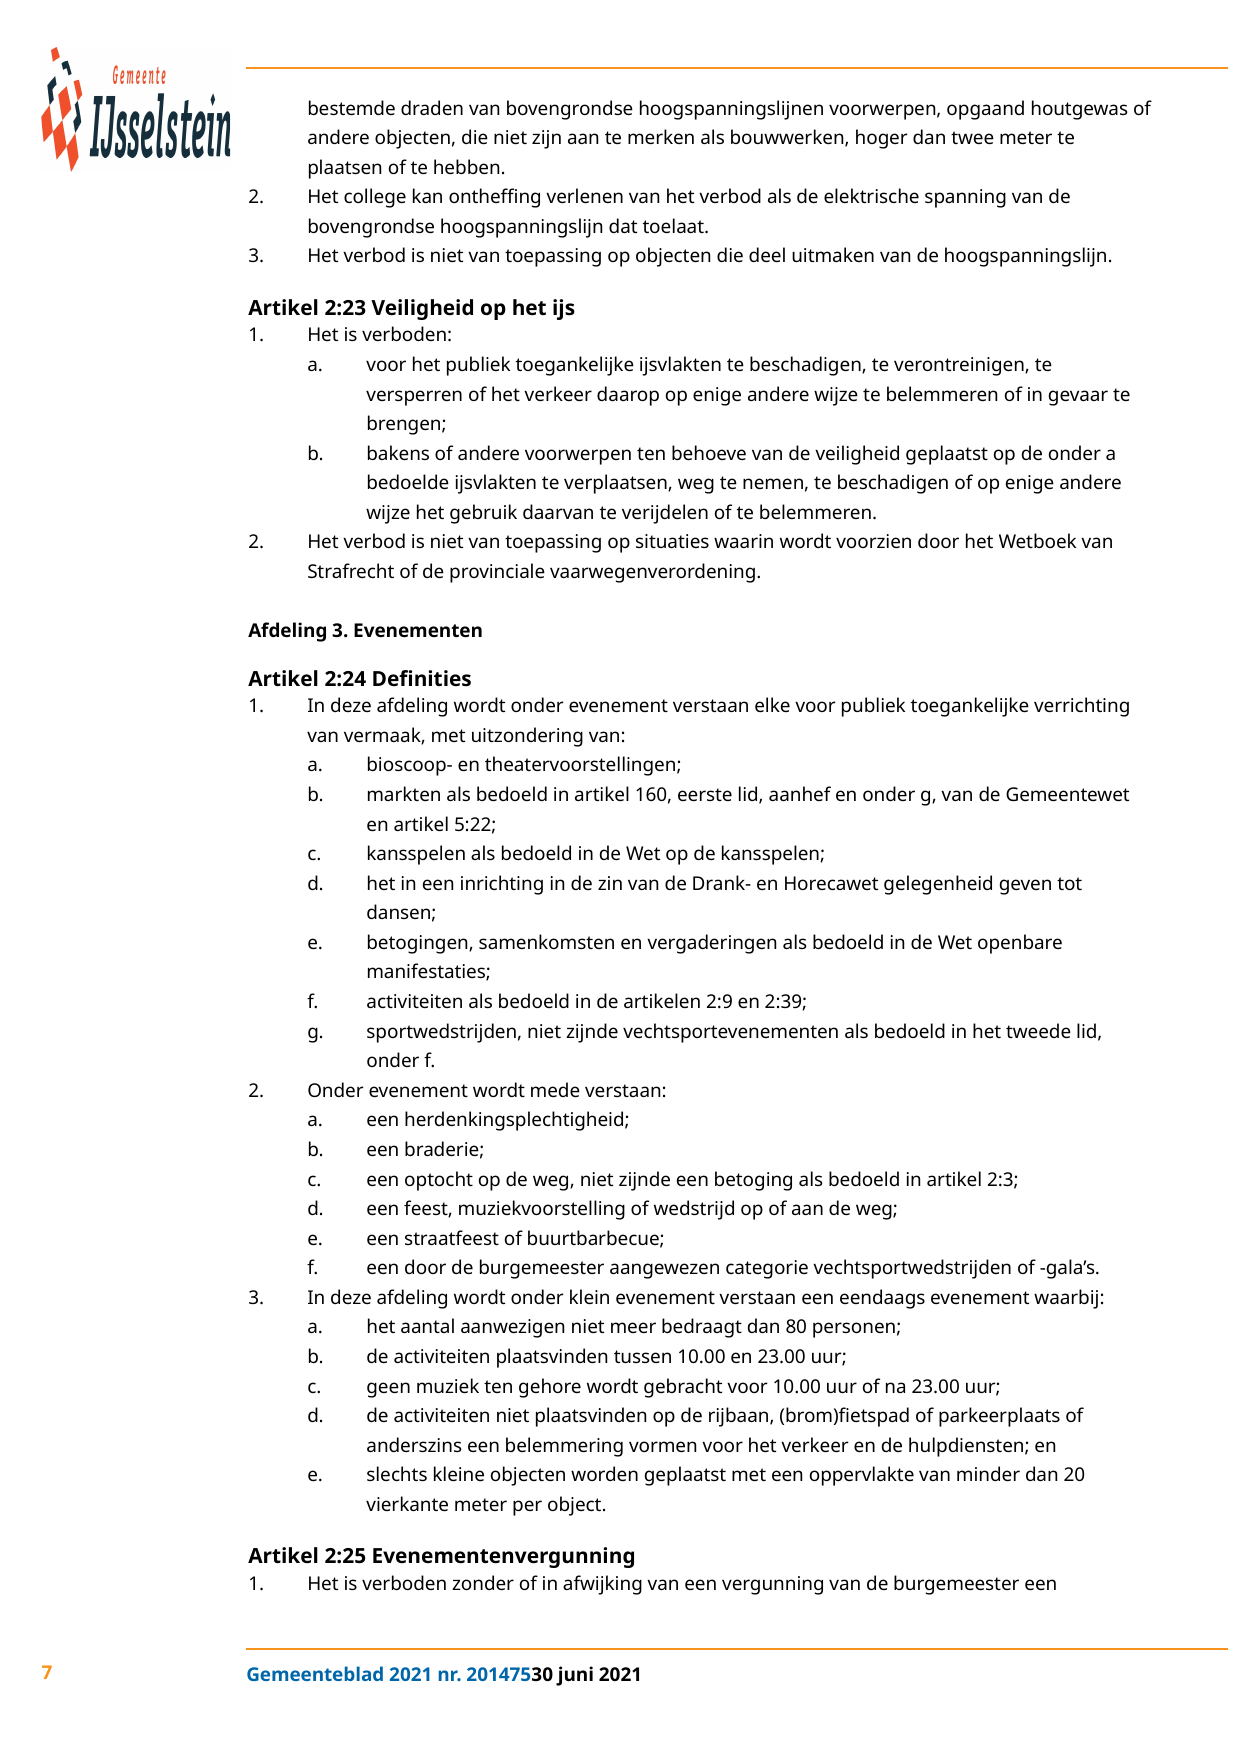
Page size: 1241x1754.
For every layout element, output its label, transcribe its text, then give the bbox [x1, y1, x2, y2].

list de activiteiten niet plaatsvinden op de rijbaan, (brom)fietspad of parkeerplaats of anderszins een belemmering vormen voor het verkeer en de hulpdiensten; en [307, 1402, 1152, 1458]
list activiteiten als bedoeld in de artikelen 2:9 en 2:39; [307, 988, 1152, 1014]
text Artikel 2:25 Evenementenvergunning [248, 1542, 1152, 1570]
text Artikel 2:23 Veiligheid op het ijs [248, 293, 1152, 322]
list een braderie; [307, 1136, 1152, 1162]
picture [41, 47, 231, 172]
list sportwedstrijden, niet zijnde vechtsportevenementen als bedoeld in het tweede lid, onder f. [307, 1018, 1152, 1073]
list een feest, muziekvoorstelling of wedstrijd op of aan de weg; [307, 1195, 1152, 1221]
list slechts kleine objecten worden geplaatst met een oppervlakte van minder dan 20 vierkante meter per object. [307, 1462, 1152, 1517]
text Afdeling 3. Evenementen [248, 617, 1152, 643]
list markten als bedoeld in artikel 160, eerste lid, aanhef en onder g, van de Gemeentewet en artikel 5:22; [307, 781, 1152, 836]
list een straatfeest of buurtbarbecue; [307, 1225, 1152, 1251]
list betogingen, samenkomsten en vergaderingen als bedoeld in de Wet openbare manifestaties; [307, 929, 1152, 984]
list Onder evenement wordt mede verstaan: [248, 1077, 1152, 1103]
list een door de burgemeester aangewezen categorie vechtsportwedstrijden of -gala’s. [307, 1254, 1152, 1280]
list bestemde draden van bovengrondse hoogspanningslijnen voorwerpen, opgaand houtgewas of andere objecten, die niet zijn aan te merken als bouwwerken, hoger dan twee meter te plaatsen of te hebben. [248, 95, 1152, 180]
list bakens of andere voorwerpen ten behoeve van de veiligheid geplaatst op de onder a bedoelde ijsvlakten te verplaatsen, weg te nemen, te beschadigen of op enige andere wijze het gebruik daarvan te verijdelen of te belemmeren. [307, 440, 1152, 525]
list Het verbod is niet van toepassing op objecten die deel uitmaken van de hoogspanningslijn. [248, 243, 1152, 268]
text Artikel 2:24 Definities [248, 664, 1152, 692]
list Het verbod is niet van toepassing op situaties waarin wordt voorzien door het Wetboek van Strafrecht of de provinciale vaarwegenverordening. [248, 529, 1152, 584]
list het aantal aanwezigen niet meer bedraagt dan 80 personen; [307, 1314, 1152, 1339]
list In deze afdeling wordt onder klein evenement verstaan een eendaags evenement waarbij: [248, 1284, 1152, 1310]
list het in een inrichting in de zin van de Drank- en Horecawet gelegenheid geven tot dansen; [307, 870, 1152, 925]
list In deze afdeling wordt onder evenement verstaan elke voor publiek toegankelijke verrichting van vermaak, met uitzondering van: [248, 692, 1152, 748]
list de activiteiten plaatsvinden tussen 10.00 en 23.00 uur; [307, 1343, 1152, 1369]
list Het is verboden zonder of in afwijking van een vergunning van de burgemeester een [248, 1570, 1152, 1596]
list een herdenkingsplechtigheid; [307, 1107, 1152, 1132]
list Het college kan ontheffing verlenen van het verbod als de elektrische spanning van de bovengrondse hoogspanningslijn dat toelaat. [248, 183, 1152, 239]
list bioscoop- en theatervoorstellingen; [307, 752, 1152, 777]
list een optocht op de weg, niet zijnde een betoging als bedoeld in artikel 2:3; [307, 1166, 1152, 1191]
list voor het publiek toegankelijke ijsvlakten te beschadigen, te verontreinigen, te versperren of het verkeer daarop op enige andere wijze te belemmeren of in gevaar te brengen; [307, 351, 1152, 436]
list kansspelen als bedoeld in de Wet op de kansspelen; [307, 840, 1152, 866]
list Het is verboden: [248, 322, 1152, 347]
list geen muziek ten gehore wordt gebracht voor 10.00 uur of na 23.00 uur; [307, 1373, 1152, 1398]
